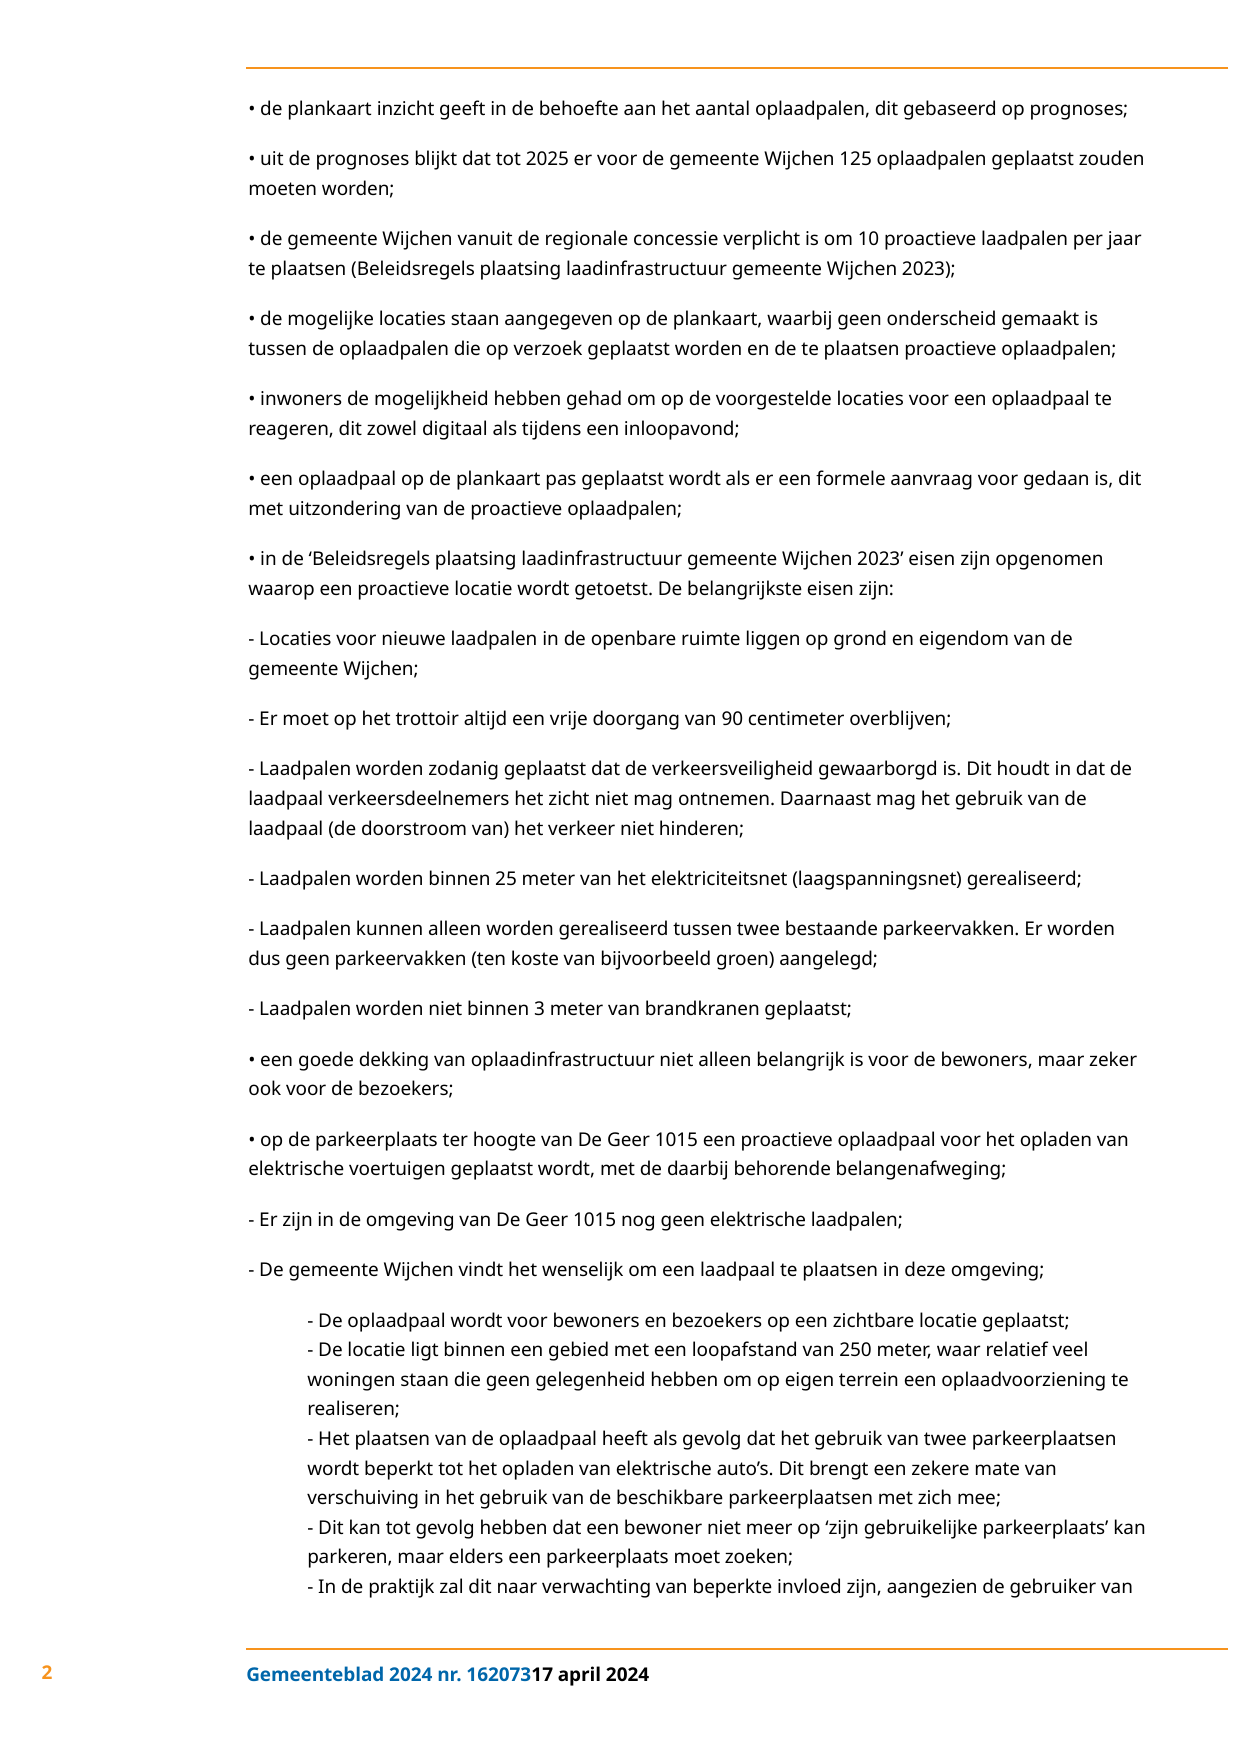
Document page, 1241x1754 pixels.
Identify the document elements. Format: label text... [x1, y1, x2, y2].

picture [41, 47, 231, 172]
text - Laadpalen worden binnen 25 meter van het elektriciteitsnet (laagspanningsnet) gerealiseerd; [248, 865, 1152, 891]
text - Er zijn in de omgeving van De Geer 1015 nog geen elektrische laadpalen; [248, 1206, 1152, 1232]
text - De gemeente Wijchen vindt het wenselijk om een laadpaal te plaatsen in deze omgeving; [248, 1256, 1152, 1282]
text - Locaties voor nieuwe laadpalen in de openbare ruimte liggen op grond en eigendom van de gemeente Wijchen; [248, 625, 1152, 681]
list - Het plaatsen van de oplaadpaal heeft als gevolg dat het gebruik van twee parkeerplaatsen wordt beperkt tot het opladen van elektrische auto’s. Dit brengt een zekere mate van verschuiving in het gebruik van de beschikbare parkeerplaatsen met zich mee; [248, 1425, 1152, 1510]
text • uit de prognoses blijkt dat tot 2025 er voor de gemeente Wijchen 125 oplaadpalen geplaatst zouden moeten worden; [248, 145, 1152, 201]
text - Laadpalen worden niet binnen 3 meter van brandkranen geplaatst; [248, 996, 1152, 1021]
text - Laadpalen worden zodanig geplaatst dat de verkeersveiligheid gewaarborgd is. Dit houdt in dat de laadpaal verkeersdeelnemers het zicht niet mag ontnemen. Daarnaast mag het gebruik van de laadpaal (de doorstroom van) het verkeer niet hinderen; [248, 756, 1152, 841]
list - De oplaadpaal wordt voor bewoners en bezoekers op een zichtbare locatie geplaatst; [248, 1307, 1152, 1333]
text • de gemeente Wijchen vanuit de regionale concessie verplicht is om 10 proactieve laadpalen per jaar te plaatsen (Beleidsregels plaatsing laadinfrastructuur gemeente Wijchen 2023); [248, 225, 1152, 281]
text • een oplaadpaal op de plankaart pas geplaatst wordt als er een formele aanvraag voor gedaan is, dit met uitzondering van de proactieve oplaadpalen; [248, 465, 1152, 521]
text • in de ‘Beleidsregels plaatsing laadinfrastructuur gemeente Wijchen 2023’ eisen zijn opgenomen waarop een proactieve locatie wordt getoetst. De belangrijkste eisen zijn: [248, 545, 1152, 601]
list - In de praktijk zal dit naar verwachting van beperkte invloed zijn, aangezien de gebruiker van [248, 1573, 1152, 1599]
text • de plankaart inzicht geeft in de behoefte aan het aantal oplaadpalen, dit gebaseerd op prognoses; [248, 95, 1152, 121]
text - Laadpalen kunnen alleen worden gerealiseerd tussen twee bestaande parkeervakken. Er worden dus geen parkeervakken (ten koste van bijvoorbeeld groen) aangelegd; [248, 916, 1152, 971]
list - De locatie ligt binnen een gebied met een loopafstand van 250 meter, waar relatief veel woningen staan die geen gelegenheid hebben om op eigen terrein een oplaadvoorziening te realiseren; [248, 1336, 1152, 1421]
text - Er moet op het trottoir altijd een vrije doorgang van 90 centimeter overblijven; [248, 705, 1152, 731]
list - Dit kan tot gevolg hebben dat een bewoner niet meer op ‘zijn gebruikelijke parkeerplaats’ kan parkeren, maar elders een parkeerplaats moet zoeken; [248, 1514, 1152, 1569]
text • inwoners de mogelijkheid hebben gehad om op de voorgestelde locaties voor een oplaadpaal te reageren, dit zowel digitaal als tijdens een inloopavond; [248, 385, 1152, 441]
text • de mogelijke locaties staan aangegeven op de plankaart, waarbij geen onderscheid gemaakt is tussen de oplaadpalen die op verzoek geplaatst worden en de te plaatsen proactieve oplaadpalen; [248, 305, 1152, 361]
text • op de parkeerplaats ter hoogte van De Geer 1015 een proactieve oplaadpaal voor het opladen van elektrische voertuigen geplaatst wordt, met de daarbij behorende belangenafweging; [248, 1126, 1152, 1181]
text • een goede dekking van oplaadinfrastructuur niet alleen belangrijk is voor de bewoners, maar zeker ook voor de bezoekers; [248, 1046, 1152, 1101]
